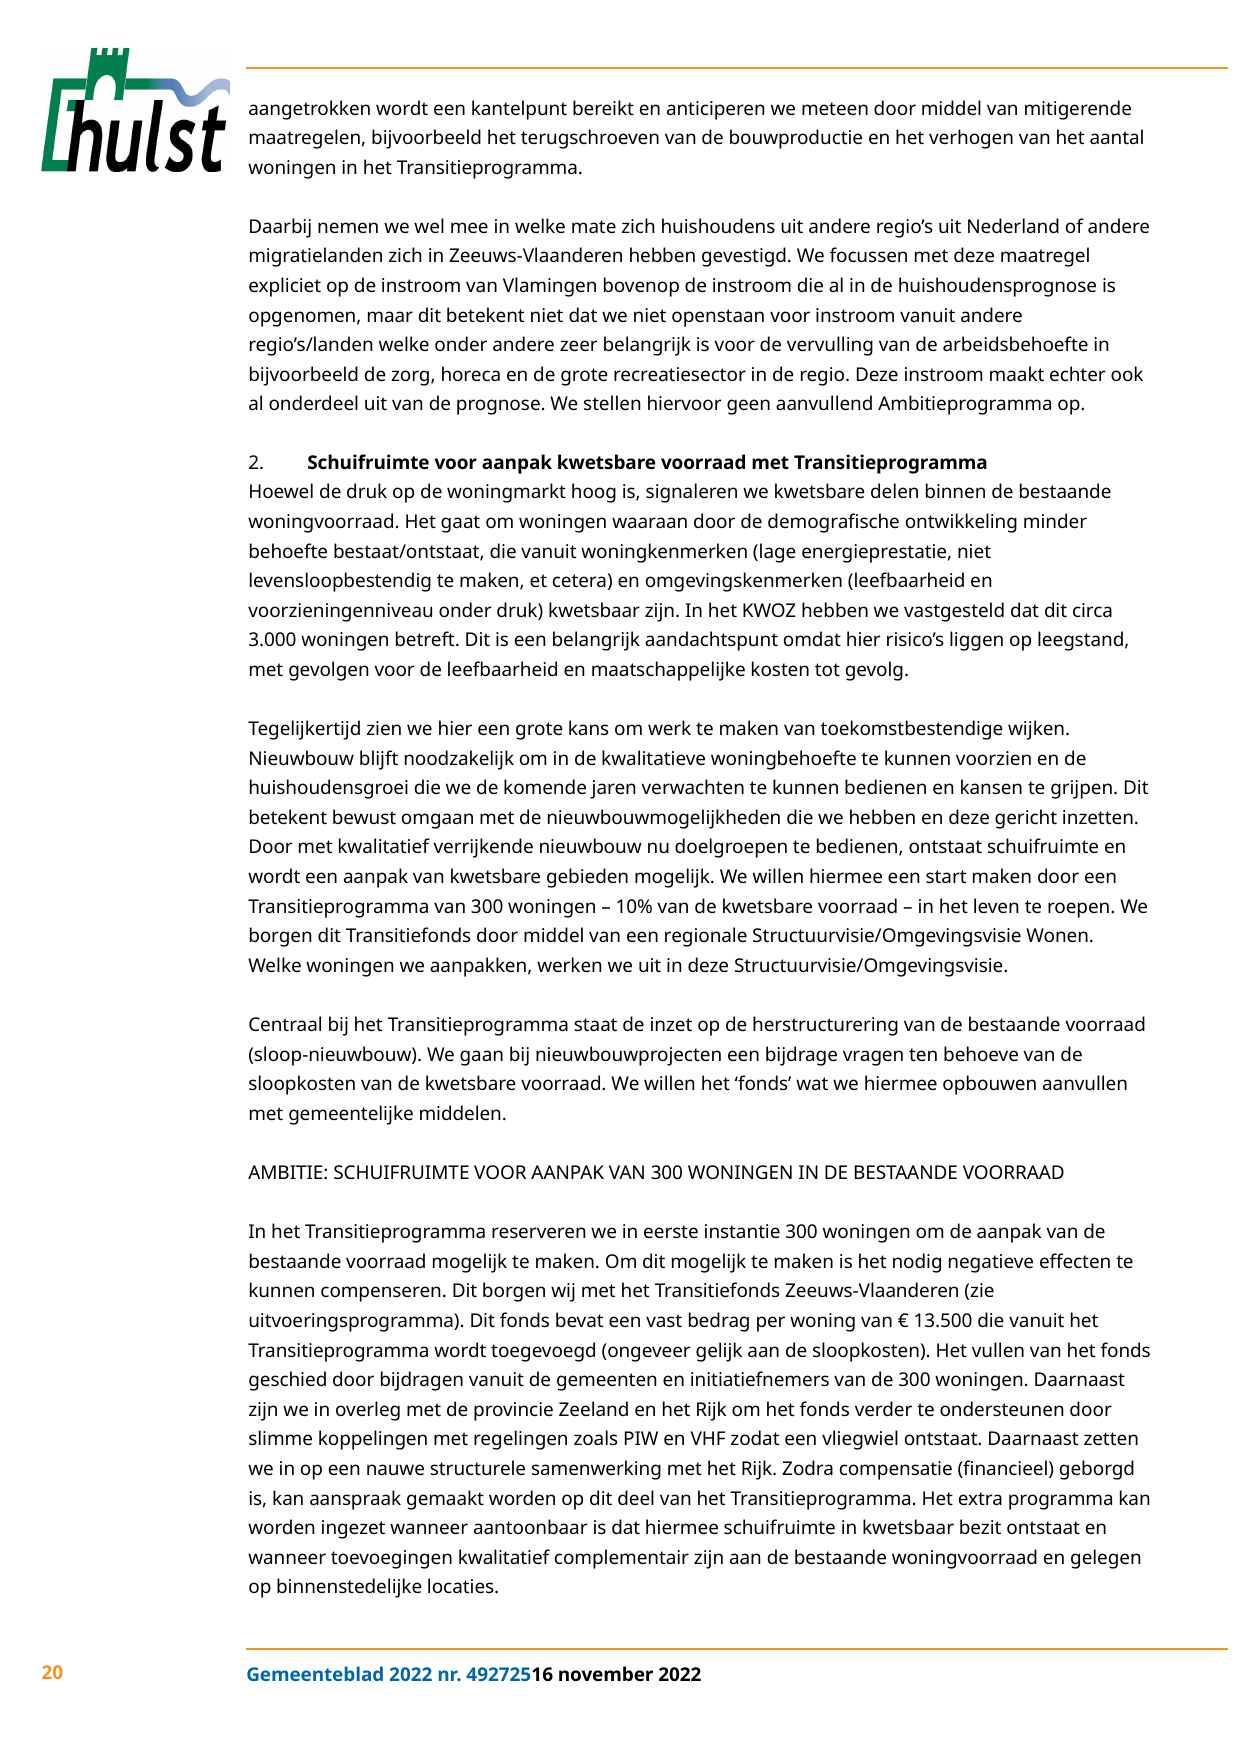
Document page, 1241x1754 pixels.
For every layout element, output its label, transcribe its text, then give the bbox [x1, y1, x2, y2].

text Centraal bij het Transitieprogramma staat de inzet op de herstructurering van de bestaande voorraad (sloop-nieuwbouw). We gaan bij nieuwbouwprojecten een bijdrage vragen ten behoeve van de sloopkosten van de kwetsbare voorraad. We willen het ‘fonds’ wat we hiermee opbouwen aanvullen met gemeentelijke middelen. [248, 1011, 1152, 1126]
picture [41, 47, 231, 172]
text Tegelijkertijd zien we hier een grote kans om werk te maken van toekomstbestendige wijken. Nieuwbouw blijft noodzakelijk om in de kwalitatieve woningbehoefte te kunnen voorzien en de huishoudensgroei die we de komende jaren verwachten te kunnen bedienen en kansen te grijpen. Dit betekent bewust omgaan met de nieuwbouwmogelijkheden die we hebben en deze gericht inzetten. Door met kwalitatief verrijkende nieuwbouw nu doelgroepen te bedienen, ontstaat schuifruimte en wordt een aanpak van kwetsbare gebieden mogelijk. We willen hiermee een start maken door een Transitieprogramma van 300 woningen – 10% van de kwetsbare voorraad – in het leven te roepen. We borgen dit Transitiefonds door middel van een regionale Structuurvisie/Omgevingsvisie Wonen. Welke woningen we aanpakken, werken we uit in deze Structuurvisie/Omgevingsvisie. [248, 715, 1152, 978]
list Schuifruimte voor aanpak kwetsbare voorraad met Transitieprogramma [248, 449, 1152, 475]
table_header AMBITIE: SCHUIFRUIMTE VOOR AANPAK VAN 300 WONINGEN IN DE BESTAANDE VOORRAAD In het Transitieprogramma reserveren we in eerste instantie 300 woningen om de aanpak van de bestaande voorraad mogelijk te maken. Om dit mogelijk te maken is het nodig negatieve effecten te kunnen compenseren. Dit borgen wij met het Transitiefonds Zeeuws-Vlaanderen (zie uitvoeringsprogramma). Dit fonds bevat een vast bedrag per woning van € 13.500 die vanuit het Transitieprogramma wordt toegevoegd (ongeveer gelijk aan de sloopkosten). Het vullen van het fonds geschied door bijdragen vanuit de gemeenten en initiatiefnemers van de 300 woningen. Daarnaast zijn we in overleg met de provincie Zeeland en het Rijk om het fonds verder te ondersteunen door slimme koppelingen met regelingen zoals PIW en VHF zodat een vliegwiel ontstaat. Daarnaast zetten we in op een nauwe structurele samenwerking met het Rijk. Zodra compensatie (financieel) geborgd is, kan aanspraak gemaakt worden op dit deel van het Transitieprogramma. Het extra programma kan worden ingezet wanneer aantoonbaar is dat hiermee schuifruimte in kwetsbaar bezit ontstaat en wanneer toevoegingen kwalitatief complementair zijn aan de bestaande woningvoorraad en gelegen op binnenstedelijke locaties. [248, 1159, 1152, 1599]
table_header aangetrokken wordt een kantelpunt bereikt en anticiperen we meteen door middel van mitigerende maatregelen, bijvoorbeeld het terugschroeven van de bouwproductie en het verhogen van het aantal woningen in het Transitieprogramma. Daarbij nemen we wel mee in welke mate zich huishoudens uit andere regio’s uit Nederland of andere migratielanden zich in Zeeuws-Vlaanderen hebben gevestigd. We focussen met deze maatregel expliciet op de instroom van Vlamingen bovenop de instroom die al in de huishoudensprognose is opgenomen, maar dit betekent niet dat we niet openstaan voor instroom vanuit andere regio’s/landen welke onder andere zeer belangrijk is voor de vervulling van de arbeidsbehoefte in bijvoorbeeld de zorg, horeca en de grote recreatiesector in de regio. Deze instroom maakt echter ook al onderdeel uit van de prognose. We stellen hiervoor geen aanvullend Ambitieprogramma op. [248, 95, 1152, 416]
text Hoewel de druk op de woningmarkt hoog is, signaleren we kwetsbare delen binnen de bestaande woningvoorraad. Het gaat om woningen waaraan door de demografische ontwikkeling minder behoefte bestaat/ontstaat, die vanuit woningkenmerken (lage energieprestatie, niet levensloopbestendig te maken, et cetera) en omgevingskenmerken (leefbaarheid en voorzieningenniveau onder druk) kwetsbaar zijn. In het KWOZ hebben we vastgesteld dat dit circa 3.000 woningen betreft. Dit is een belangrijk aandachtspunt omdat hier risico’s liggen op leegstand, met gevolgen voor de leefbaarheid en maatschappelijke kosten tot gevolg. [248, 479, 1152, 682]
